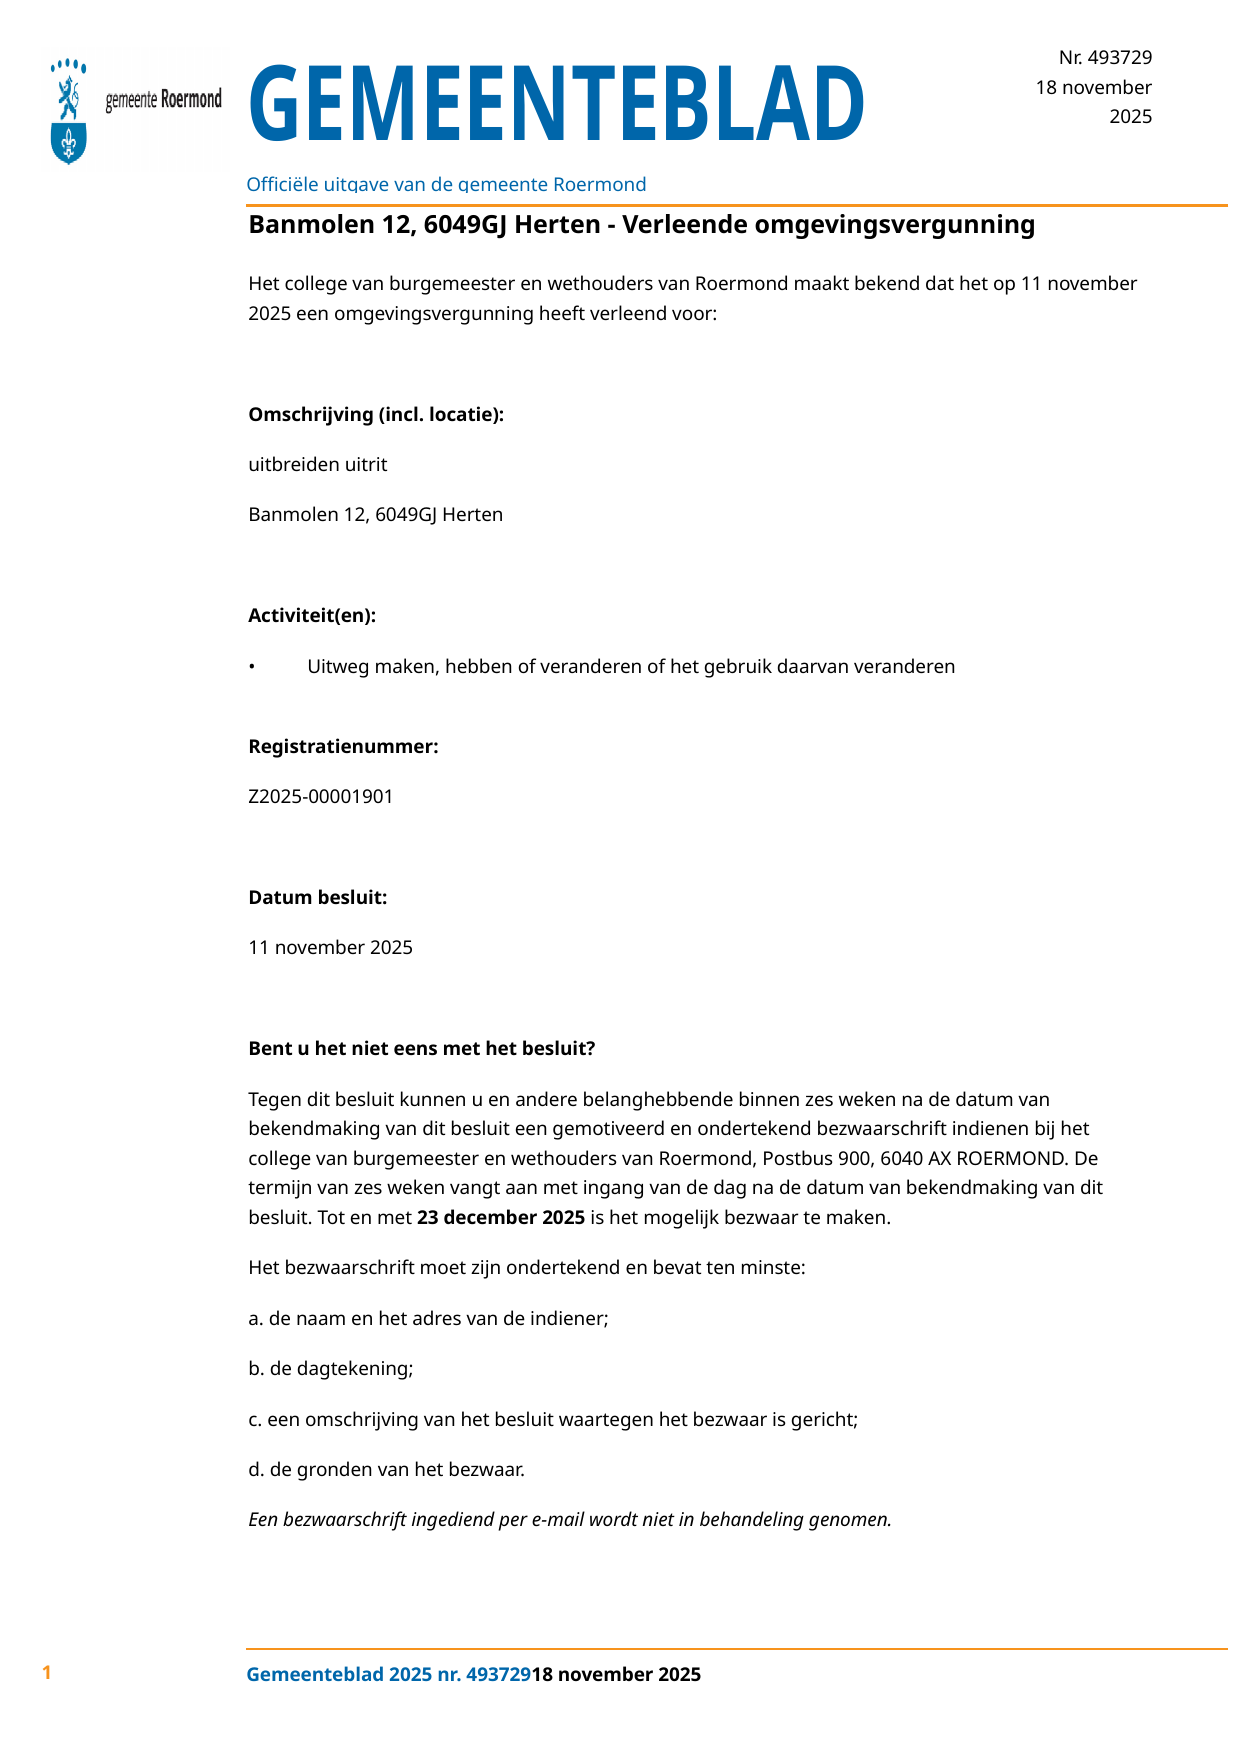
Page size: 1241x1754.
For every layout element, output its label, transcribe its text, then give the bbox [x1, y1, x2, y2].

text Z2025-00001901 [248, 783, 1152, 809]
text 11 november 2025 [248, 934, 1152, 960]
text Bent u het niet eens met het besluit? [248, 1035, 1152, 1061]
text Een bezwaarschrift ingediend per e-mail wordt niet in behandeling genomen. [248, 1507, 1152, 1532]
text Datum besluit: [248, 884, 1152, 910]
text uitbreiden uitrit [248, 451, 1152, 477]
text Het college van burgemeester en wethouders van Roermond maakt bekend dat het op 11 november 2025 een omgevingsvergunning heeft verleend voor: [248, 270, 1152, 326]
text Omschrijving (incl. locatie): [248, 401, 1152, 426]
text Tegen dit besluit kunnen u en andere belanghebbende binnen zes weken na de datum van bekendmaking van dit besluit een gemotiveerd en ondertekend bezwaarschrift indienen bij het college van burgemeester en wethouders van Roermond, Postbus 900, 6040 AX ROERMOND. De termijn van zes weken vangt aan met ingang van de dag na de datum van bekendmaking van dit besluit. Tot en met 23 december 2025 is het mogelijk bezwaar te maken. [248, 1086, 1152, 1230]
text a. de naam en het adres van de indiener; [248, 1305, 1152, 1331]
text d. de gronden van het bezwaar. [248, 1456, 1152, 1482]
text Het bezwaarschrift moet zijn ondertekend en bevat ten minste: [248, 1254, 1152, 1280]
text b. de dagtekening; [248, 1355, 1152, 1381]
text Registratienummer: [248, 733, 1152, 758]
text Activiteit(en): [248, 602, 1152, 628]
text Banmolen 12, 6049GJ Herten - Verleende omgevingsvergunning [248, 207, 1152, 241]
text Banmolen 12, 6049GJ Herten [248, 502, 1152, 527]
picture [41, 47, 231, 172]
list Uitweg maken, hebben of veranderen of het gebruik daarvan veranderen [248, 653, 1152, 678]
text c. een omschrijving van het besluit waartegen het bezwaar is gericht; [248, 1406, 1152, 1431]
